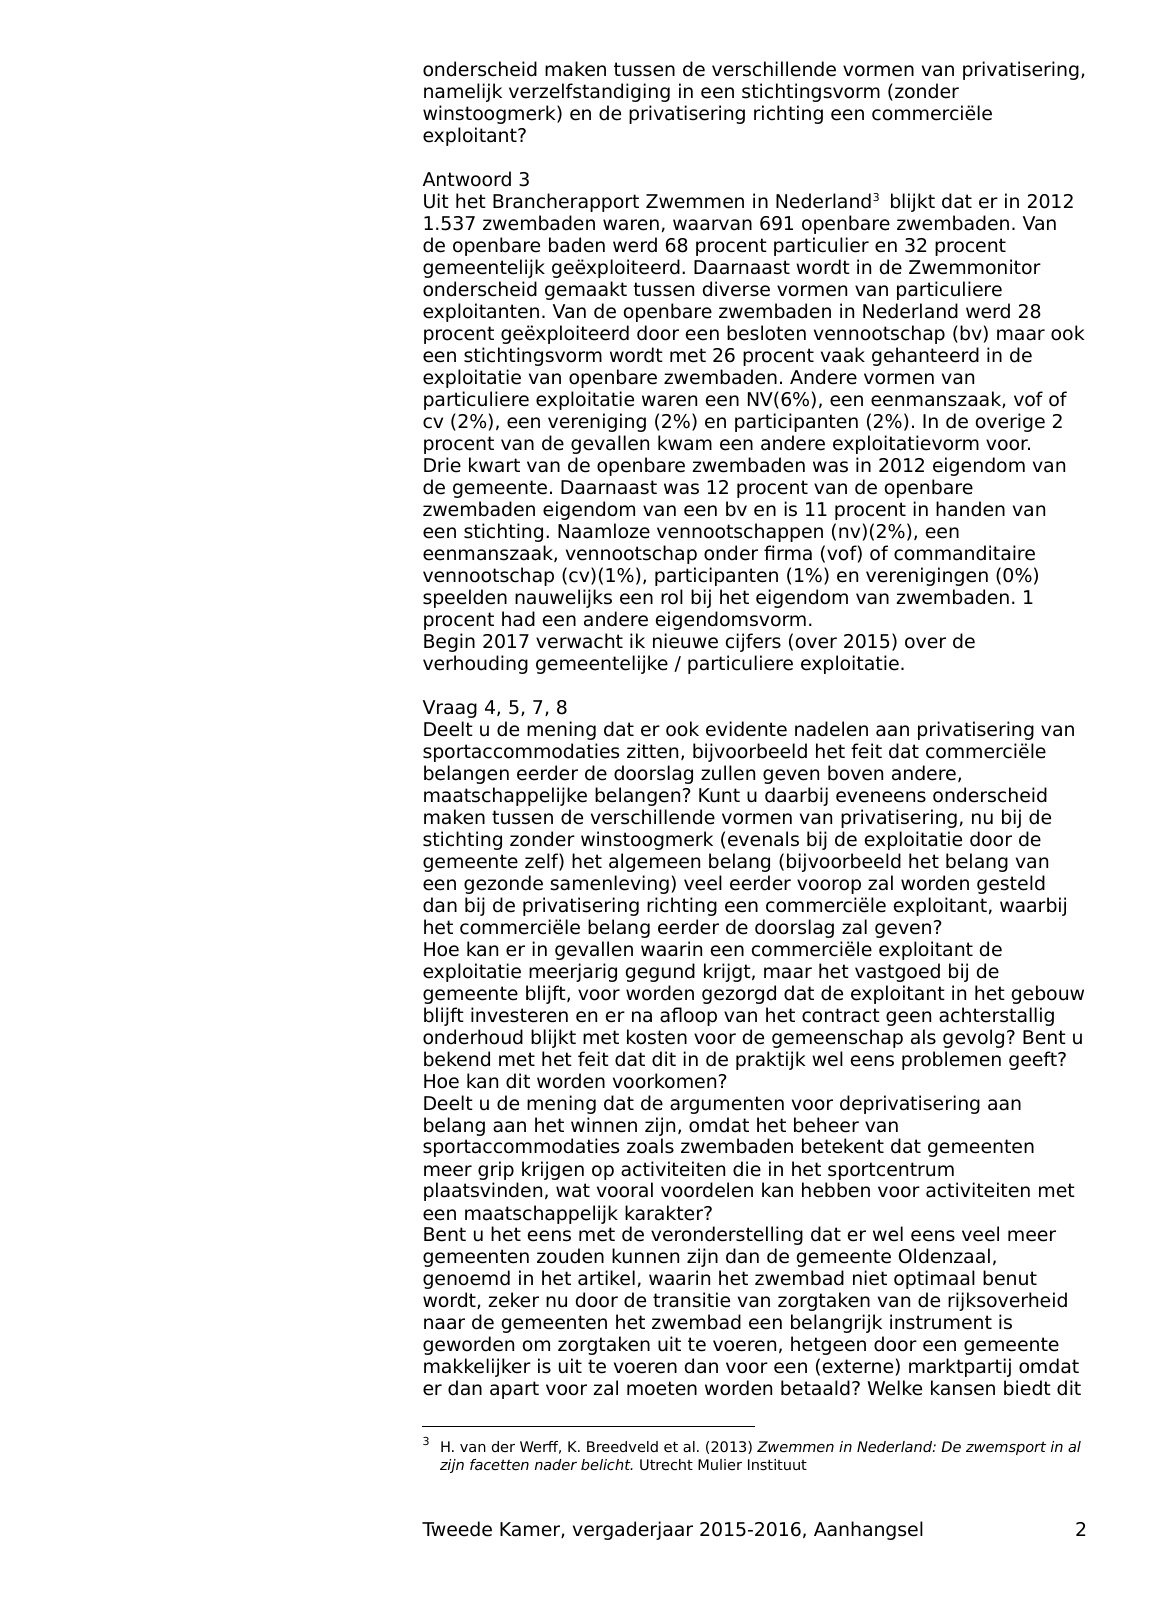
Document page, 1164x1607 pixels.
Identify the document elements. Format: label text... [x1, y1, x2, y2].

text H. van der Werff, K. Breedveld et al. (2013) Zwemmen in Nederland: De zwemsport in al zijn facetten nader belicht. Utrecht Mulier Instituut [422, 1435, 1087, 1474]
text Begin 2017 verwacht ik nieuwe cijfers (over 2015) over de verhouding gemeentelijke / particuliere exploitatie. [422, 631, 1087, 675]
text Drie kwart van de openbare zwembaden was in 2012 eigendom van de gemeente. Daarnaast was 12 procent van de openbare zwembaden eigendom van een bv en is 11 procent in handen van een stichting. Naamloze vennootschappen (nv)(2%), een eenmanszaak, vennootschap onder firma (vof) of commanditaire vennootschap (cv)(1%), participanten (1%) en verenigingen (0%) speelden nauwelijks een rol bij het eigendom van zwembaden. 1 procent had een andere eigendomsvorm. [422, 455, 1087, 631]
text Deelt u de mening dat de argumenten voor deprivatisering aan belang aan het winnen zijn, omdat het beheer van sportaccommodaties zoals zwembaden betekent dat gemeenten meer grip krijgen op activiteiten die in het sportcentrum plaatsvinden, wat vooral voordelen kan hebben voor activiteiten met een maatschappelijk karakter? [422, 1092, 1087, 1224]
text Deelt u de mening dat er ook evidente nadelen aan privatisering van sportaccommodaties zitten, bijvoorbeeld het feit dat commerciële belangen eerder de doorslag zullen geven boven andere, maatschappelijke belangen? Kunt u daarbij eveneens onderscheid maken tussen de verschillende vormen van privatisering, nu bij de stichting zonder winstoogmerk (evenals bij de exploitatie door de gemeente zelf) het algemeen belang (bijvoorbeeld het belang van een gezonde samenleving) veel eerder voorop zal worden gesteld dan bij de privatisering richting een commerciële exploitant, waarbij het commerciële belang eerder de doorslag zal geven? [422, 719, 1087, 939]
text Vraag 4, 5, 7, 8 [422, 697, 1087, 719]
text Bent u het eens met de veronderstelling dat er wel eens veel meer gemeenten zouden kunnen zijn dan de gemeente Oldenzaal, genoemd in het artikel, waarin het zwembad niet optimaal benut wordt, zeker nu door de transitie van zorgtaken van de rijksoverheid naar de gemeenten het zwembad een belangrijk instrument is geworden om zorgtaken uit te voeren, hetgeen door een gemeente makkelijker is uit te voeren dan voor een (externe) marktpartij omdat er dan apart voor zal moeten worden betaald? Welke kansen biedt dit [422, 1224, 1087, 1400]
text Hoe kan er in gevallen waarin een commerciële exploitant de exploitatie meerjarig gegund krijgt, maar het vastgoed bij de gemeente blijft, voor worden gezorgd dat de exploitant in het gebouw blijft investeren en er na afloop van het contract geen achterstallig onderhoud blijkt met kosten voor de gemeenschap als gevolg? Bent u bekend met het feit dat dit in de praktijk wel eens problemen geeft? Hoe kan dit worden voorkomen? [422, 939, 1087, 1092]
text Uit het Brancherapport Zwemmen in Nederland blijkt dat er in 2012 1.537 zwembaden waren, waarvan 691 openbare zwembaden. Van de openbare baden werd 68 procent particulier en 32 procent gemeentelijk geëxploiteerd. Daarnaast wordt in de Zwemmonitor onderscheid gemaakt tussen diverse vormen van particuliere exploitanten. Van de openbare zwembaden in Nederland werd 28 procent geëxploiteerd door een besloten vennootschap (bv) maar ook een stichtingsvorm wordt met 26 procent vaak gehanteerd in de exploitatie van openbare zwembaden. Andere vormen van particuliere exploitatie waren een NV(6%), een eenmanszaak, vof of cv (2%), een vereniging (2%) en participanten (2%). In de overige 2 procent van de gevallen kwam een andere exploitatievorm voor. [422, 191, 1087, 455]
text onderscheid maken tussen de verschillende vormen van privatisering, namelijk verzelfstandiging in een stichtingsvorm (zonder winstoogmerk) en de privatisering richting een commerciële exploitant? [422, 59, 1087, 147]
text Antwoord 3 [422, 169, 1087, 191]
